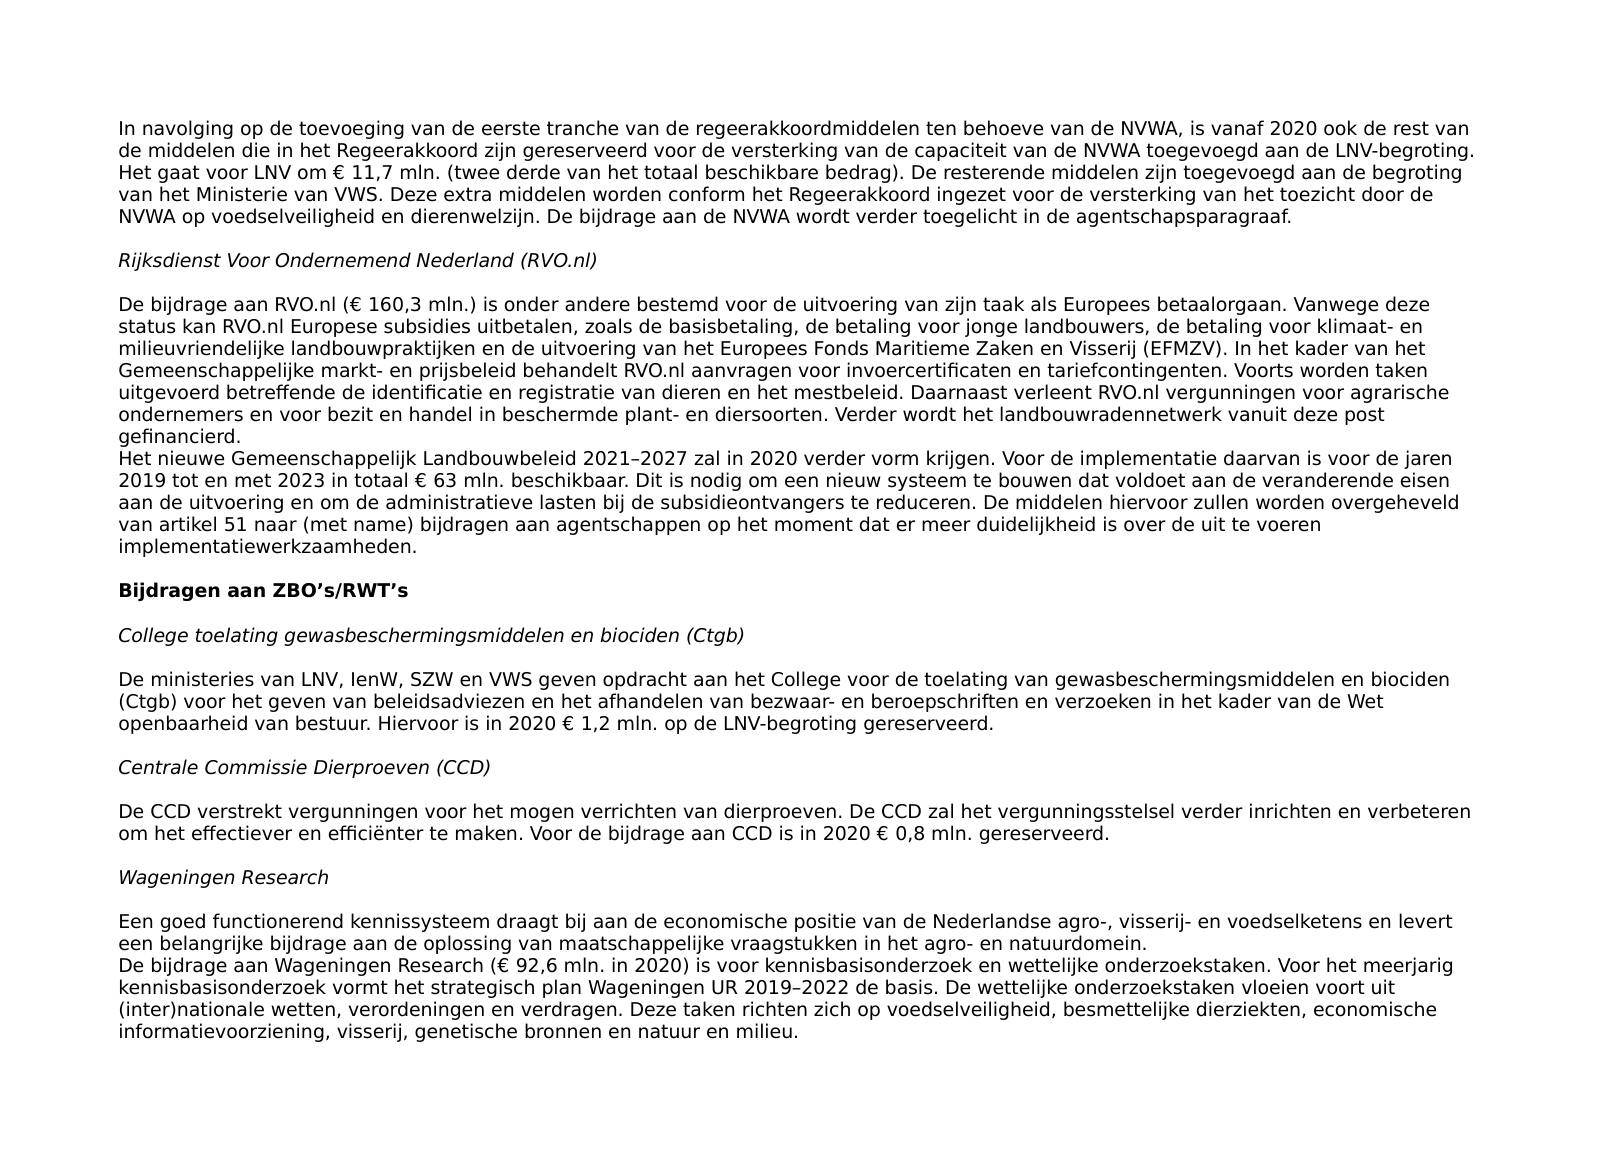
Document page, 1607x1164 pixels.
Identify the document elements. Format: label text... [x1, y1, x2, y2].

text De ministeries van LNV, IenW, SZW en VWS geven opdracht aan het College voor de toelating van gewasbeschermingsmiddelen en biociden (Ctgb) voor het geven van beleidsadviezen en het afhandelen van bezwaar- en beroepschriften en verzoeken in het kader van de Wet openbaarheid van bestuur. Hiervoor is in 2020 € 1,2 mln. op de LNV-begroting gereserveerd. [118, 669, 1488, 734]
text De CCD verstrekt vergunningen voor het mogen verrichten van dierproeven. De CCD zal het vergunningsstelsel verder inrichten en verbeteren om het effectiever en efficiënter te maken. Voor de bijdrage aan CCD is in 2020 € 0,8 mln. gereserveerd. [118, 801, 1488, 845]
subtitle Rijksdienst Voor Ondernemend Nederland (RVO.nl) [118, 250, 1488, 272]
subtitle Bijdragen aan ZBO’s/RWT’s [118, 580, 1488, 602]
text De bijdrage aan Wageningen Research (€ 92,6 mln. in 2020) is voor kennisbasisonderzoek en wettelijke onderzoekstaken. Voor het meerjarig kennisbasisonderzoek vormt het strategisch plan Wageningen UR 2019–2022 de basis. De wettelijke onderzoekstaken vloeien voort uit (inter)nationale wetten, verordeningen en verdragen. Deze taken richten zich op voedselveiligheid, besmettelijke dierziekten, economische informatievoorziening, visserij, genetische bronnen en natuur en milieu. [118, 955, 1488, 1043]
subtitle Centrale Commissie Dierproeven (CCD) [118, 757, 1488, 779]
text Het nieuwe Gemeenschappelijk Landbouwbeleid 2021–2027 zal in 2020 verder vorm krijgen. Voor de implementatie daarvan is voor de jaren 2019 tot en met 2023 in totaal € 63 mln. beschikbaar. Dit is nodig om een nieuw systeem te bouwen dat voldoet aan de veranderende eisen aan de uitvoering en om de administratieve lasten bij de subsidieontvangers te reduceren. De middelen hiervoor zullen worden overgeheveld van artikel 51 naar (met name) bijdragen aan agentschappen op het moment dat er meer duidelijkheid is over de uit te voeren implementatiewerkzaamheden. [118, 448, 1488, 558]
subtitle Wageningen Research [118, 867, 1488, 889]
text Een goed functionerend kennissysteem draagt bij aan de economische positie van de Nederlandse agro-, visserij- en voedselketens en levert een belangrijke bijdrage aan de oplossing van maatschappelijke vraagstukken in het agro- en natuurdomein. [118, 911, 1488, 955]
text De bijdrage aan RVO.nl (€ 160,3 mln.) is onder andere bestemd voor de uitvoering van zijn taak als Europees betaalorgaan. Vanwege deze status kan RVO.nl Europese subsidies uitbetalen, zoals de basisbetaling, de betaling voor jonge landbouwers, de betaling voor klimaat- en milieuvriendelijke landbouwpraktijken en de uitvoering van het Europees Fonds Maritieme Zaken en Visserij (EFMZV). In het kader van het Gemeenschappelijke markt- en prijsbeleid behandelt RVO.nl aanvragen voor invoercertificaten en tariefcontingenten. Voorts worden taken uitgevoerd betreffende de identificatie en registratie van dieren en het mestbeleid. Daarnaast verleent RVO.nl vergunningen voor agrarische ondernemers en voor bezit en handel in beschermde plant- en diersoorten. Verder wordt het landbouwradennetwerk vanuit deze post gefinancierd. [118, 294, 1488, 448]
subtitle College toelating gewasbeschermingsmiddelen en biociden (Ctgb) [118, 624, 1488, 646]
text In navolging op de toevoeging van de eerste tranche van de regeerakkoordmiddelen ten behoeve van de NVWA, is vanaf 2020 ook de rest van de middelen die in het Regeerakkoord zijn gereserveerd voor de versterking van de capaciteit van de NVWA toegevoegd aan de LNV-begroting. Het gaat voor LNV om € 11,7 mln. (twee derde van het totaal beschikbare bedrag). De resterende middelen zijn toegevoegd aan de begroting van het Ministerie van VWS. Deze extra middelen worden conform het Regeerakkoord ingezet voor de versterking van het toezicht door de NVWA op voedselveiligheid en dierenwelzijn. De bijdrage aan de NVWA wordt verder toegelicht in de agentschapsparagraaf. [118, 118, 1488, 228]
